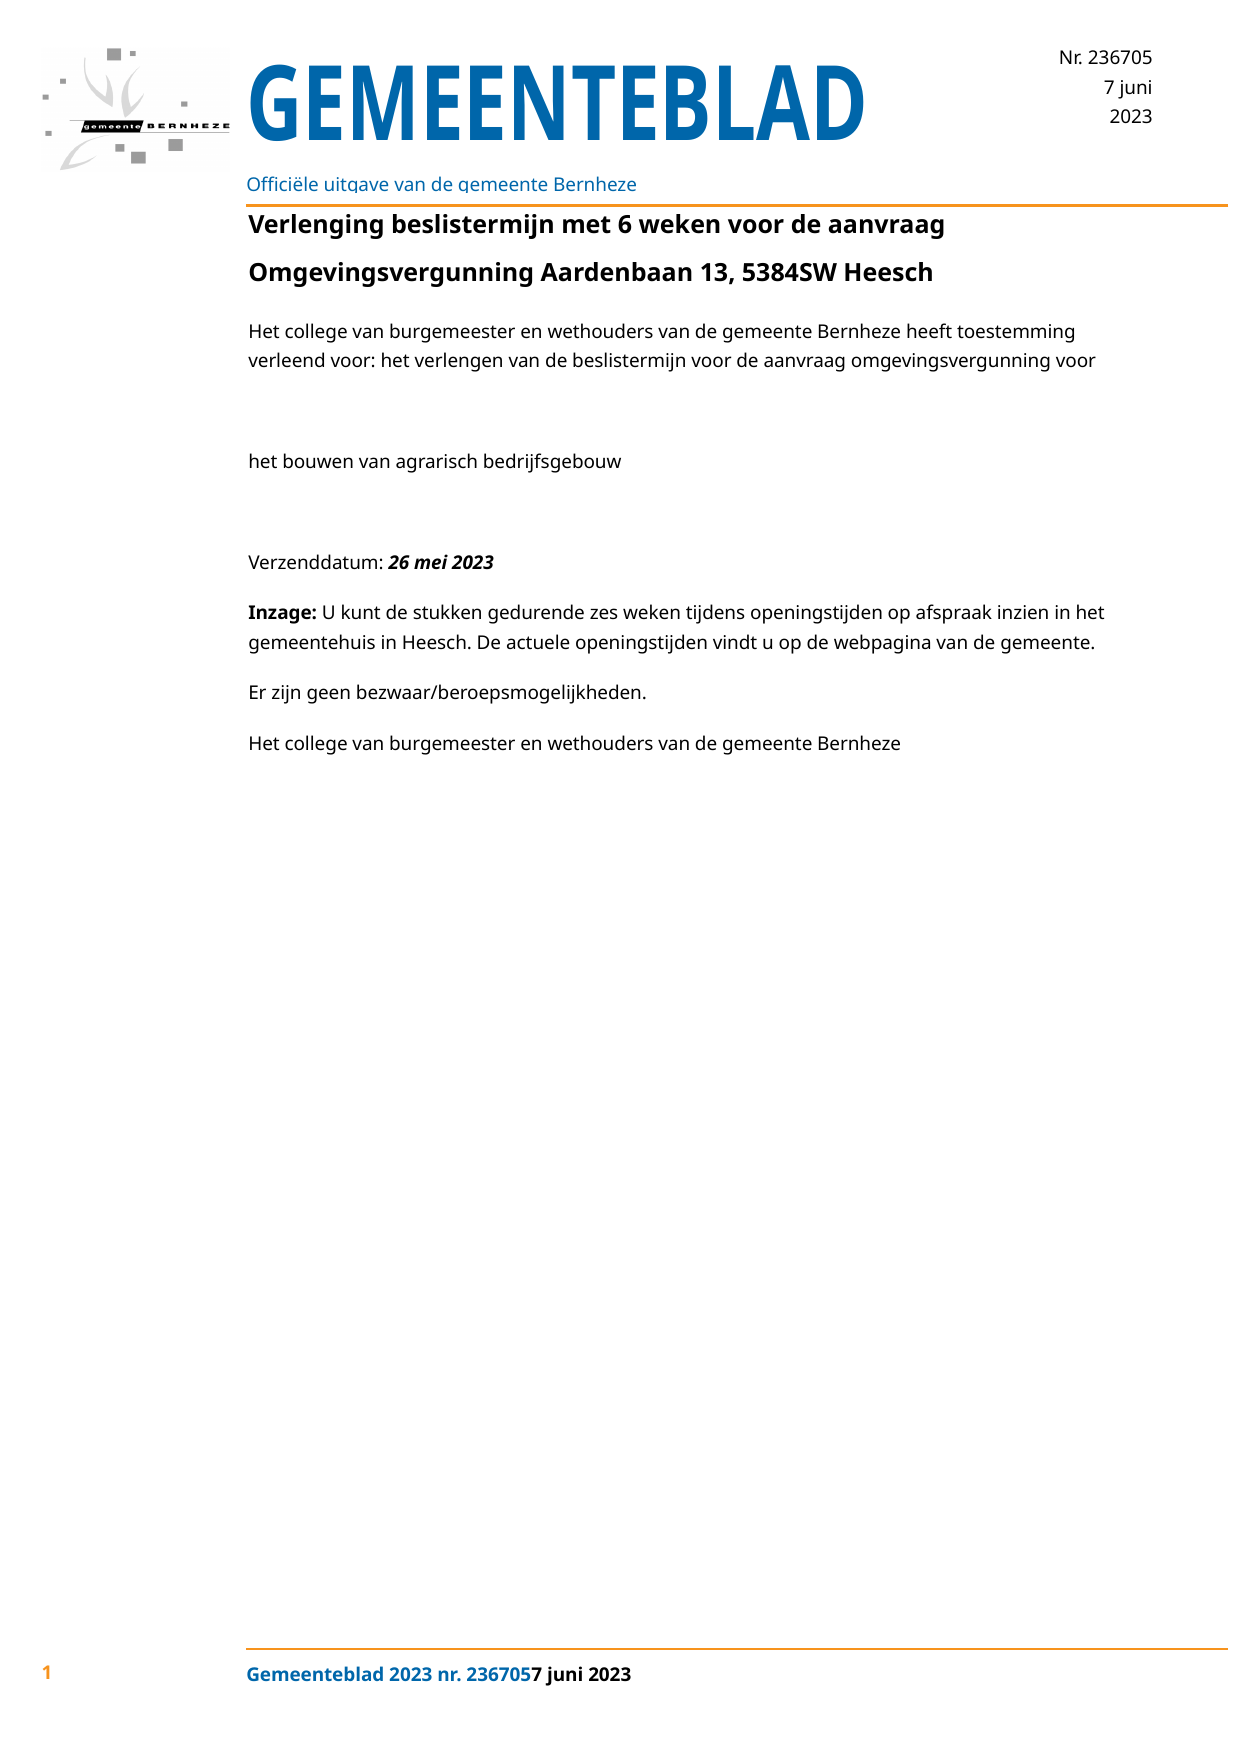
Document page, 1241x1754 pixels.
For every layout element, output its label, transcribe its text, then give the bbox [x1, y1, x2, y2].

text Verlenging beslistermijn met 6 weken voor de aanvraag Omgevingsvergunning Aardenbaan 13, 5384SW Heesch [248, 207, 1152, 288]
text Verzenddatum: 26 mei 2023 [248, 549, 1152, 575]
text Het college van burgemeester en wethouders van de gemeente Bernheze heeft toestemming verleend voor: het verlengen van de beslistermijn voor de aanvraag omgevingsvergunning voor [248, 318, 1152, 373]
text het bouwen van agrarisch bedrijfsgebouw [248, 448, 1152, 474]
text Het college van burgemeester en wethouders van de gemeente Bernheze [248, 730, 1152, 756]
picture [41, 47, 231, 172]
text Er zijn geen bezwaar/beroepsmogelijkheden. [248, 679, 1152, 705]
text Inzage: U kunt de stukken gedurende zes weken tijdens openingstijden op afspraak inzien in het gemeentehuis in Heesch. De actuele openingstijden vindt u op de webpagina van de gemeente. [248, 599, 1152, 655]
